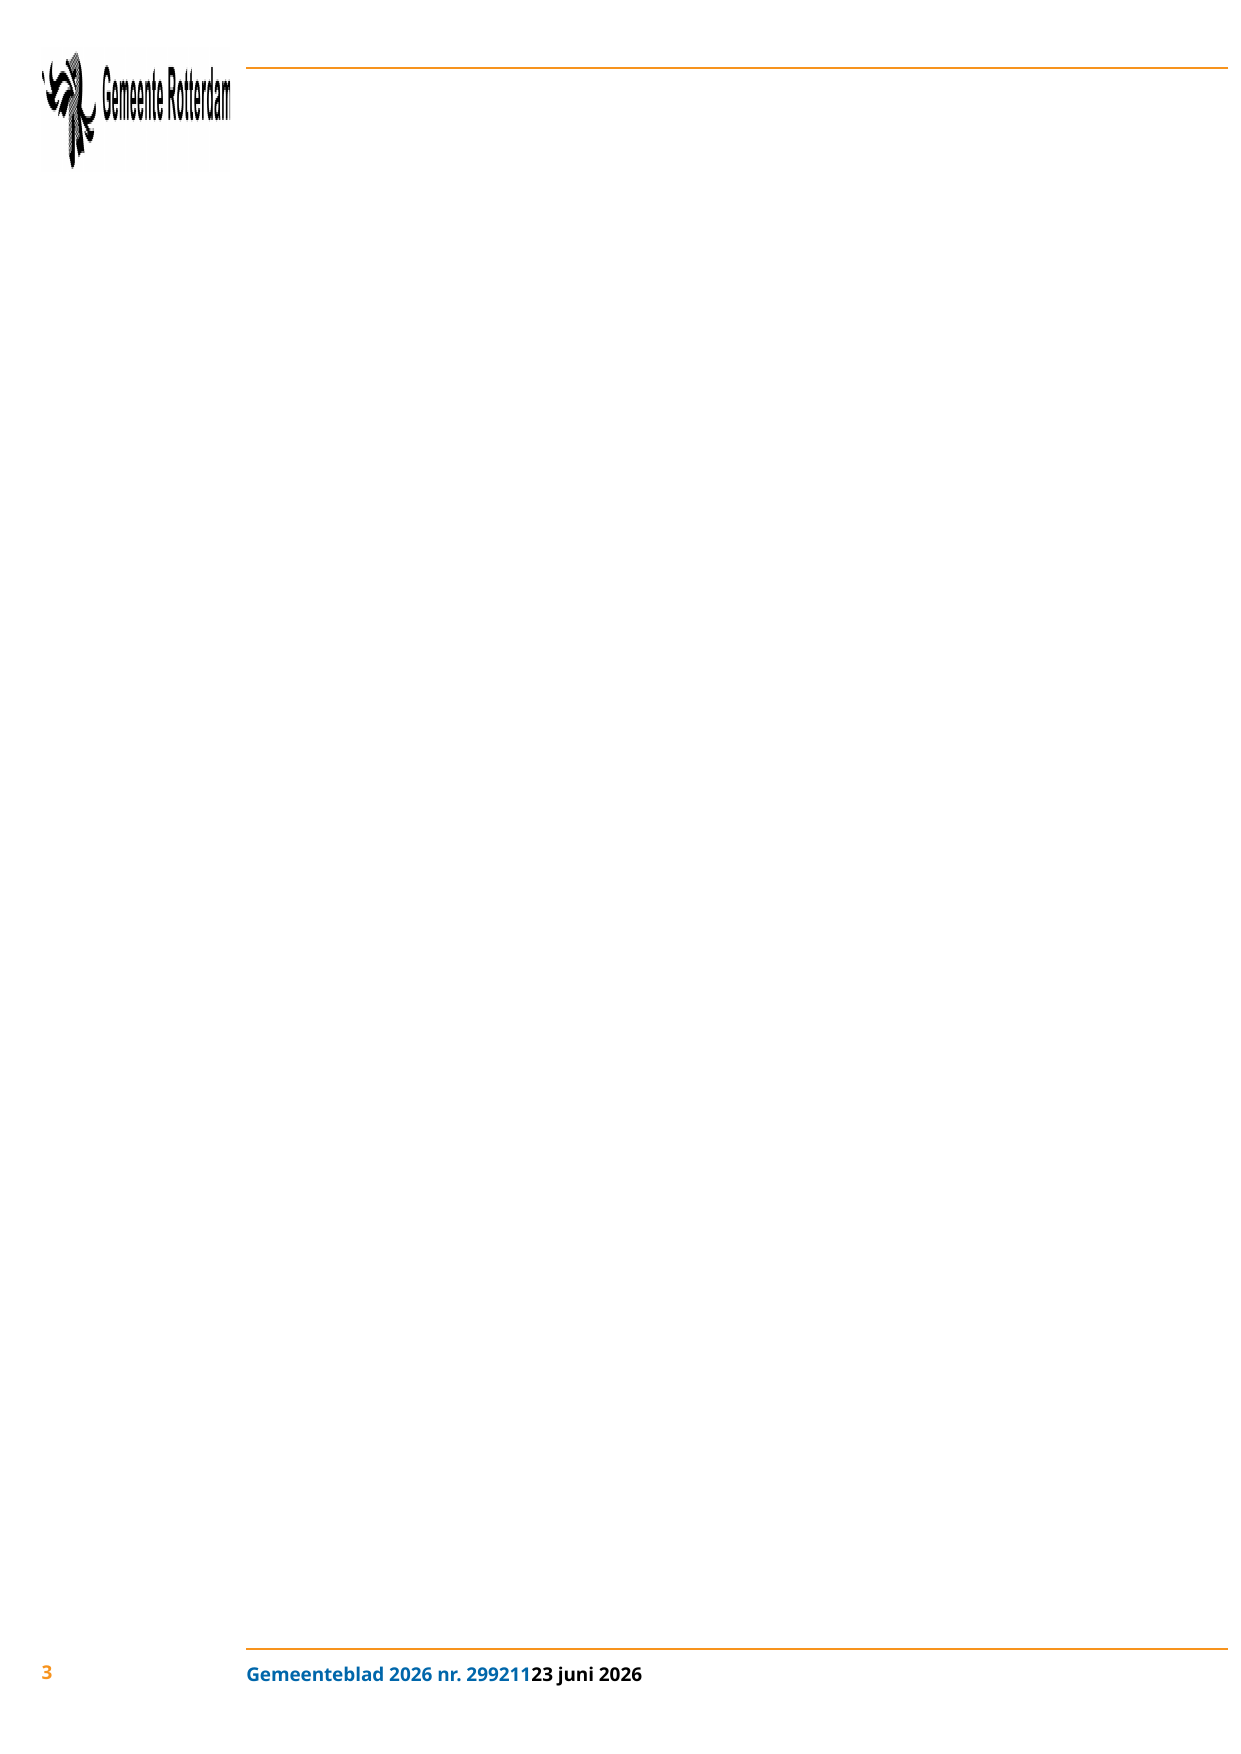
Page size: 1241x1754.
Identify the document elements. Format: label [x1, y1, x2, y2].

picture [41, 47, 231, 172]
